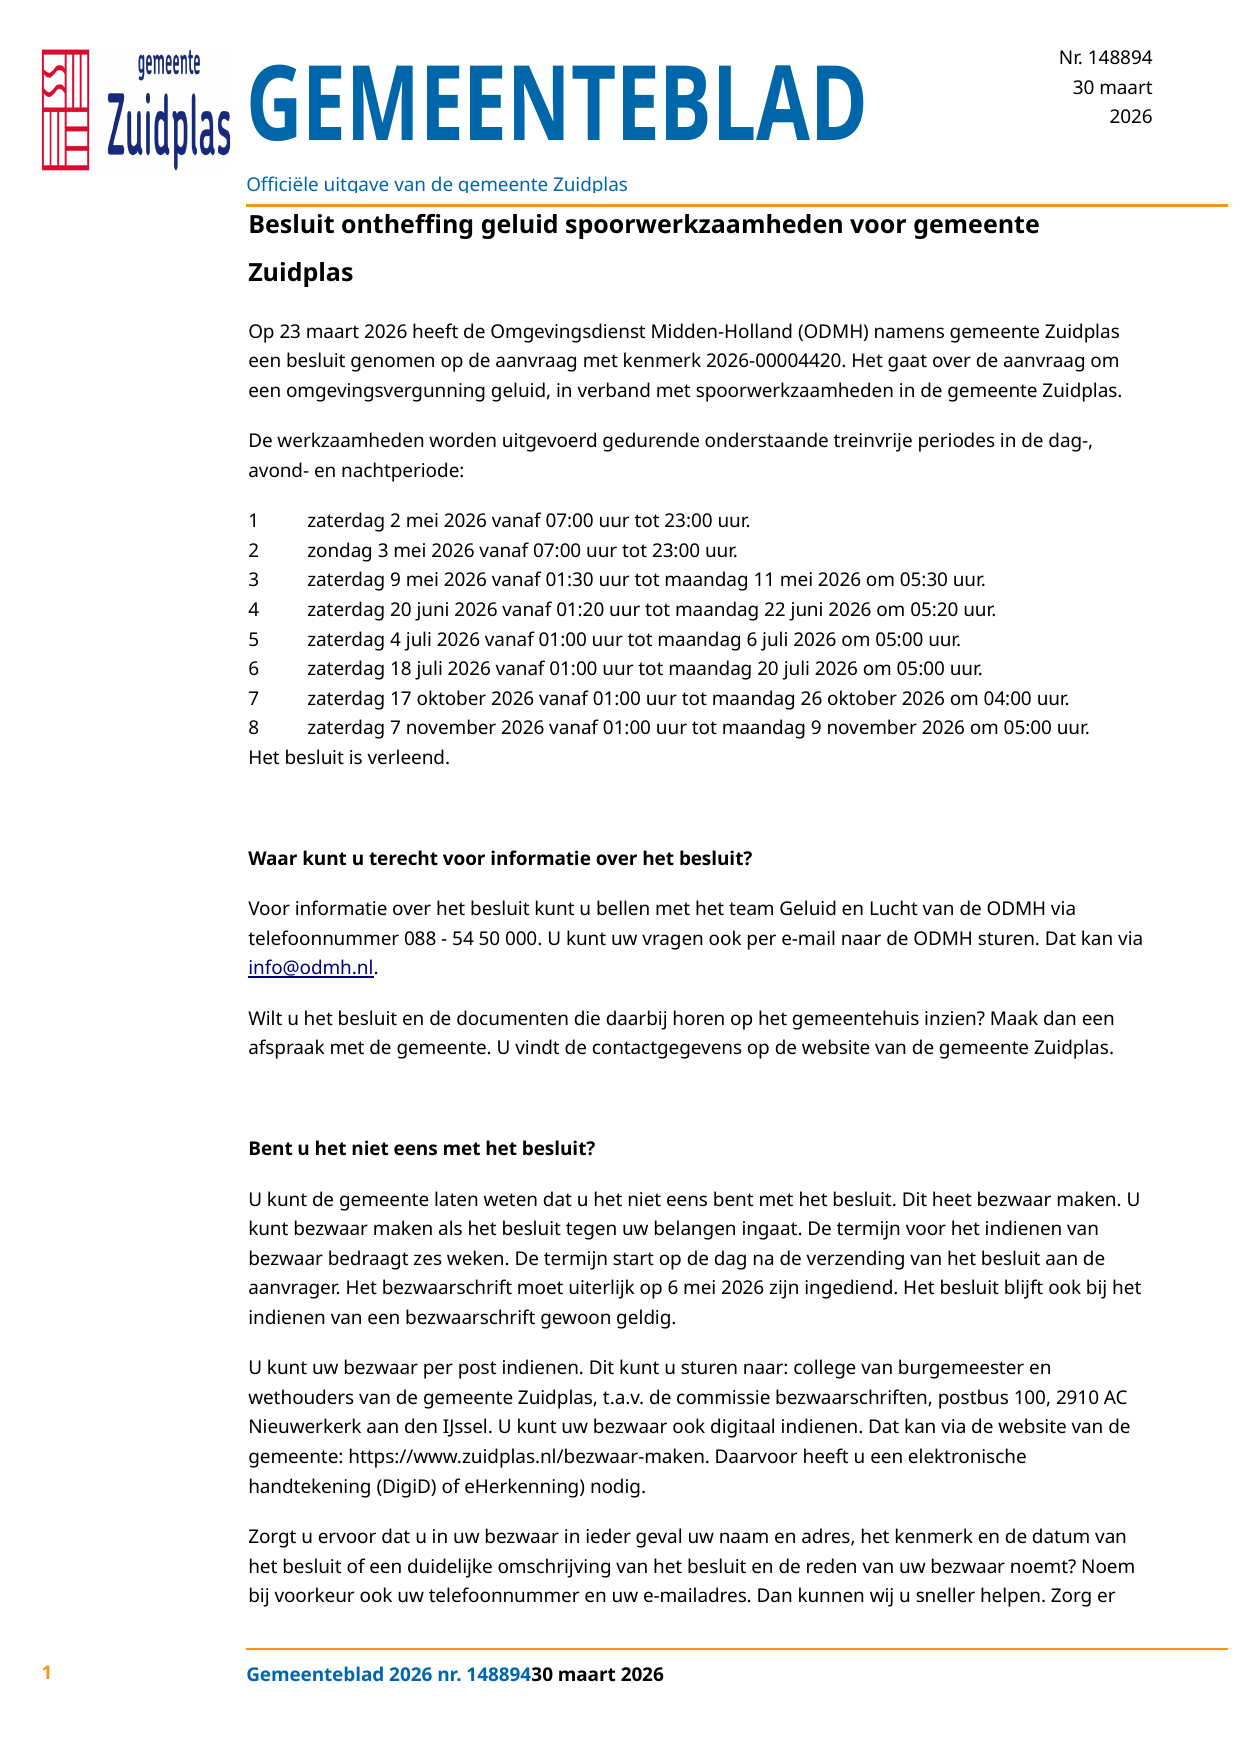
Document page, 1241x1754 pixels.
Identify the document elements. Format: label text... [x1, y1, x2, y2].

list zaterdag 2 mei 2026 vanaf 07:00 uur tot 23:00 uur. [248, 507, 1152, 533]
text De werkzaamheden worden uitgevoerd gedurende onderstaande treinvrije periodes in de dag-, avond- en nachtperiode: [248, 427, 1152, 483]
list zaterdag 18 juli 2026 vanaf 01:00 uur tot maandag 20 juli 2026 om 05:00 uur. [248, 655, 1152, 681]
text Besluit ontheffing geluid spoorwerkzaamheden voor gemeente Zuidplas [248, 207, 1152, 288]
list zaterdag 17 oktober 2026 vanaf 01:00 uur tot maandag 26 oktober 2026 om 04:00 uur. [248, 685, 1152, 711]
list zaterdag 20 juni 2026 vanaf 01:20 uur tot maandag 22 juni 2026 om 05:20 uur. [248, 596, 1152, 622]
text Bent u het niet eens met het besluit? [248, 1135, 1152, 1161]
picture [41, 47, 231, 172]
list zaterdag 7 november 2026 vanaf 01:00 uur tot maandag 9 november 2026 om 05:00 uur. [248, 714, 1152, 740]
text Zorgt u ervoor dat u in uw bezwaar in ieder geval uw naam en adres, het kenmerk en de datum van het besluit of een duidelijke omschrijving van het besluit en de reden van uw bezwaar noemt? Noem bij voorkeur ook uw telefoonnummer en uw e-mailadres. Dan kunnen wij u sneller helpen. Zorg er [248, 1523, 1152, 1608]
text Waar kunt u terecht voor informatie over het besluit? [248, 845, 1152, 871]
text U kunt uw bezwaar per post indienen. Dit kunt u sturen naar: college van burgemeester en wethouders van de gemeente Zuidplas, t.a.v. de commissie bezwaarschriften, postbus 100, 2910 AC Nieuwerkerk aan den IJssel. U kunt uw bezwaar ook digitaal indienen. Dat kan via de website van de gemeente: https://www.zuidplas.nl/bezwaar-maken. Daarvoor heeft u een elektronische handtekening (DigiD) of eHerkenning) nodig. [248, 1354, 1152, 1499]
text Op 23 maart 2026 heeft de Omgevingsdienst Midden-Holland (ODMH) namens gemeente Zuidplas een besluit genomen op de aanvraag met kenmerk 2026-00004420. Het gaat over de aanvraag om een omgevingsvergunning geluid, in verband met spoorwerkzaamheden in de gemeente Zuidplas. [248, 318, 1152, 403]
text Wilt u het besluit en de documenten die daarbij horen op het gemeentehuis inzien? Maak dan een afspraak met de gemeente. U vindt de contactgegevens op de website van de gemeente Zuidplas. [248, 1005, 1152, 1060]
text Het besluit is verleend. [248, 744, 1152, 770]
text Voor informatie over het besluit kunt u bellen met het team Geluid en Lucht van de ODMH via telefoonnummer 088 - 54 50 000. U kunt uw vragen ook per e-mail naar de ODMH sturen. Dat kan via info@odmh.nl. [248, 895, 1152, 980]
text U kunt de gemeente laten weten dat u het niet eens bent met het besluit. Dit heet bezwaar maken. U kunt bezwaar maken als het besluit tegen uw belangen ingaat. De termijn voor het indienen van bezwaar bedraagt zes weken. De termijn start op de dag na de verzending van het besluit aan de aanvrager. Het bezwaarschrift moet uiterlijk op 6 mei 2026 zijn ingediend. Het besluit blijft ook bij het indienen van een bezwaarschrift gewoon geldig. [248, 1186, 1152, 1330]
list zaterdag 4 juli 2026 vanaf 01:00 uur tot maandag 6 juli 2026 om 05:00 uur. [248, 626, 1152, 652]
list zondag 3 mei 2026 vanaf 07:00 uur tot 23:00 uur. [248, 537, 1152, 563]
list zaterdag 9 mei 2026 vanaf 01:30 uur tot maandag 11 mei 2026 om 05:30 uur. [248, 567, 1152, 592]
